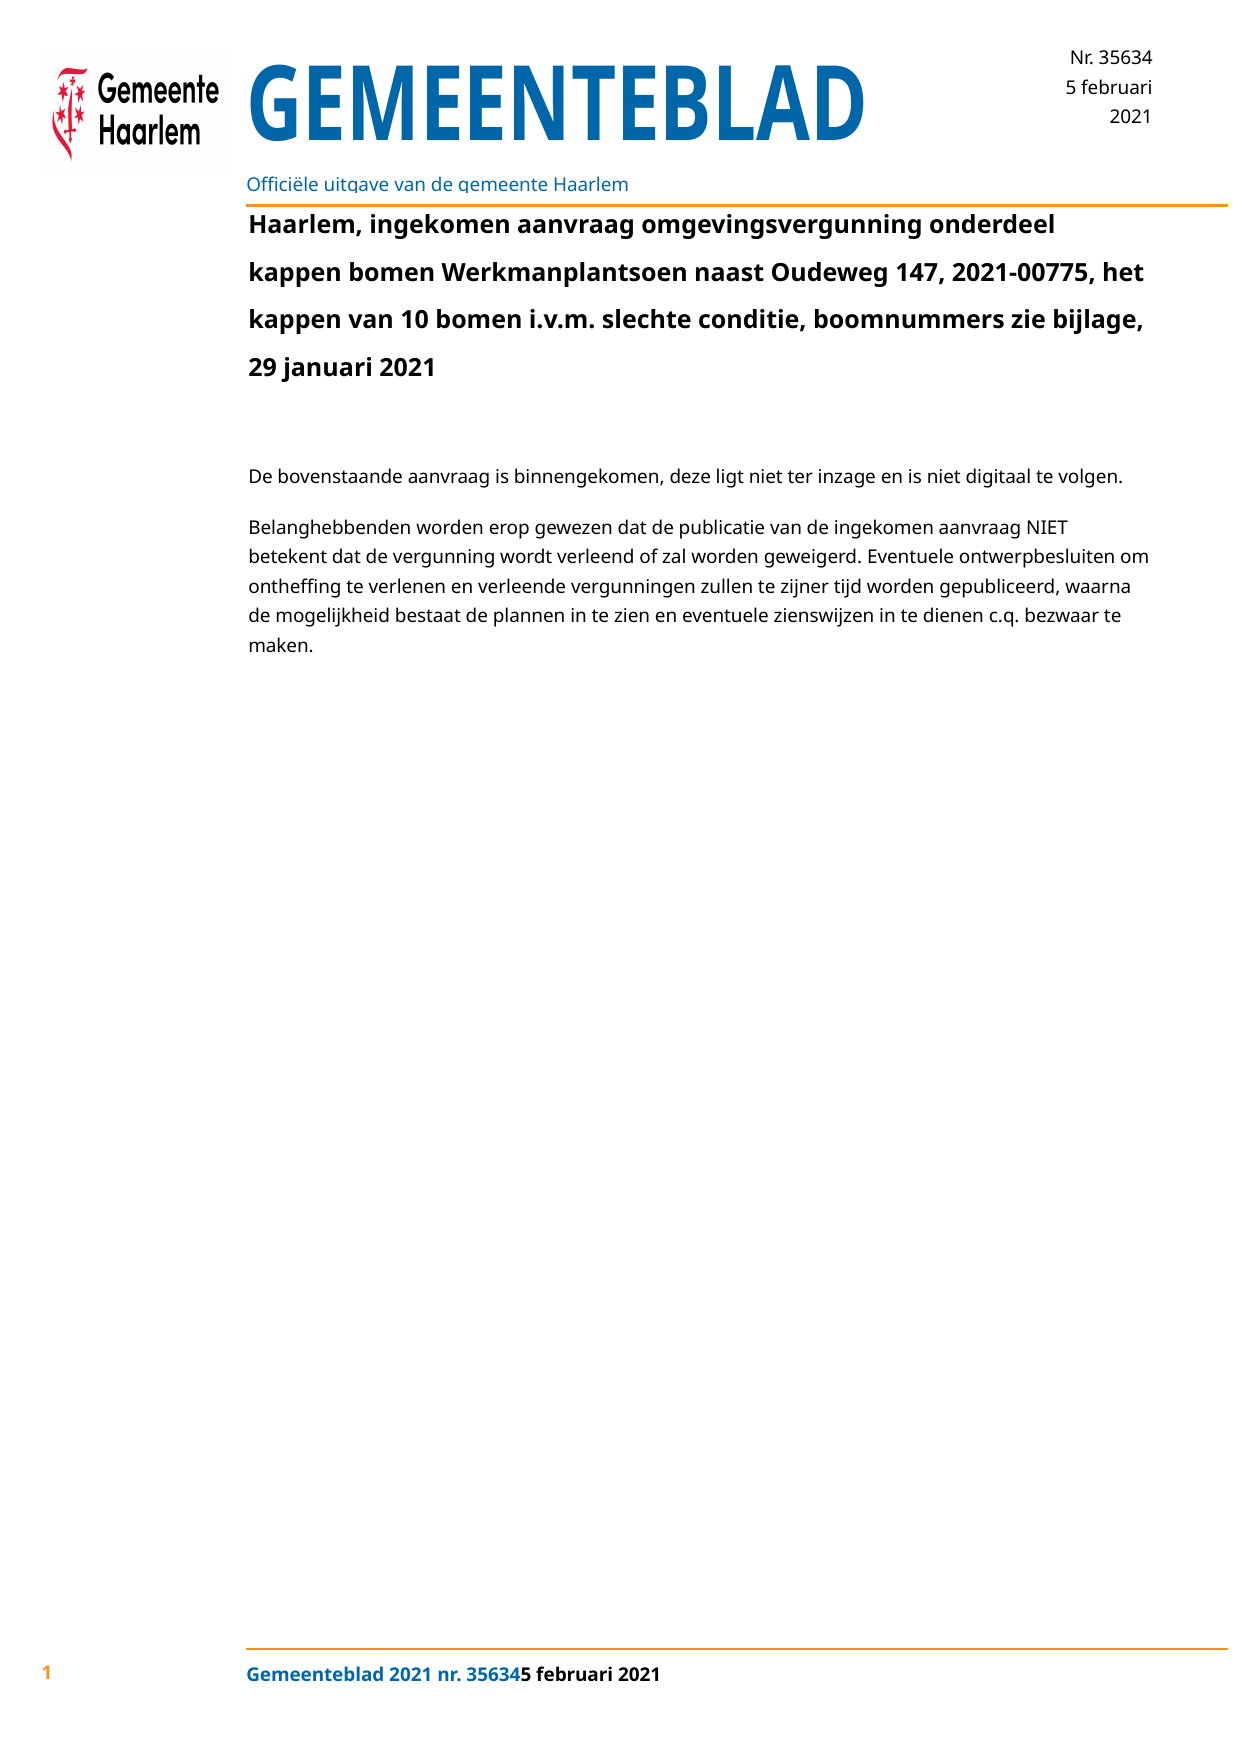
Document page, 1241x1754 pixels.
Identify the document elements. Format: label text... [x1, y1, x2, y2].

text Haarlem, ingekomen aanvraag omgevingsvergunning onderdeel kappen bomen Werkmanplantsoen naast Oudeweg 147, 2021-00775, het kappen van 10 bomen i.v.m. slechte conditie, boomnummers zie bijlage, 29 januari 2021 [248, 207, 1152, 384]
picture [41, 47, 231, 172]
text De bovenstaande aanvraag is binnengekomen, deze ligt niet ter inzage en is niet digitaal te volgen. [248, 463, 1152, 489]
text Belanghebbenden worden erop gewezen dat de publicatie van de ingekomen aanvraag NIET betekent dat de vergunning wordt verleend of zal worden geweigerd. Eventuele ontwerpbesluiten om ontheffing te verlenen en verleende vergunningen zullen te zijner tijd worden gepubliceerd, waarna de mogelijkheid bestaat de plannen in te zien en eventuele zienswijzen in te dienen c.q. bezwaar te maken. [248, 514, 1152, 658]
